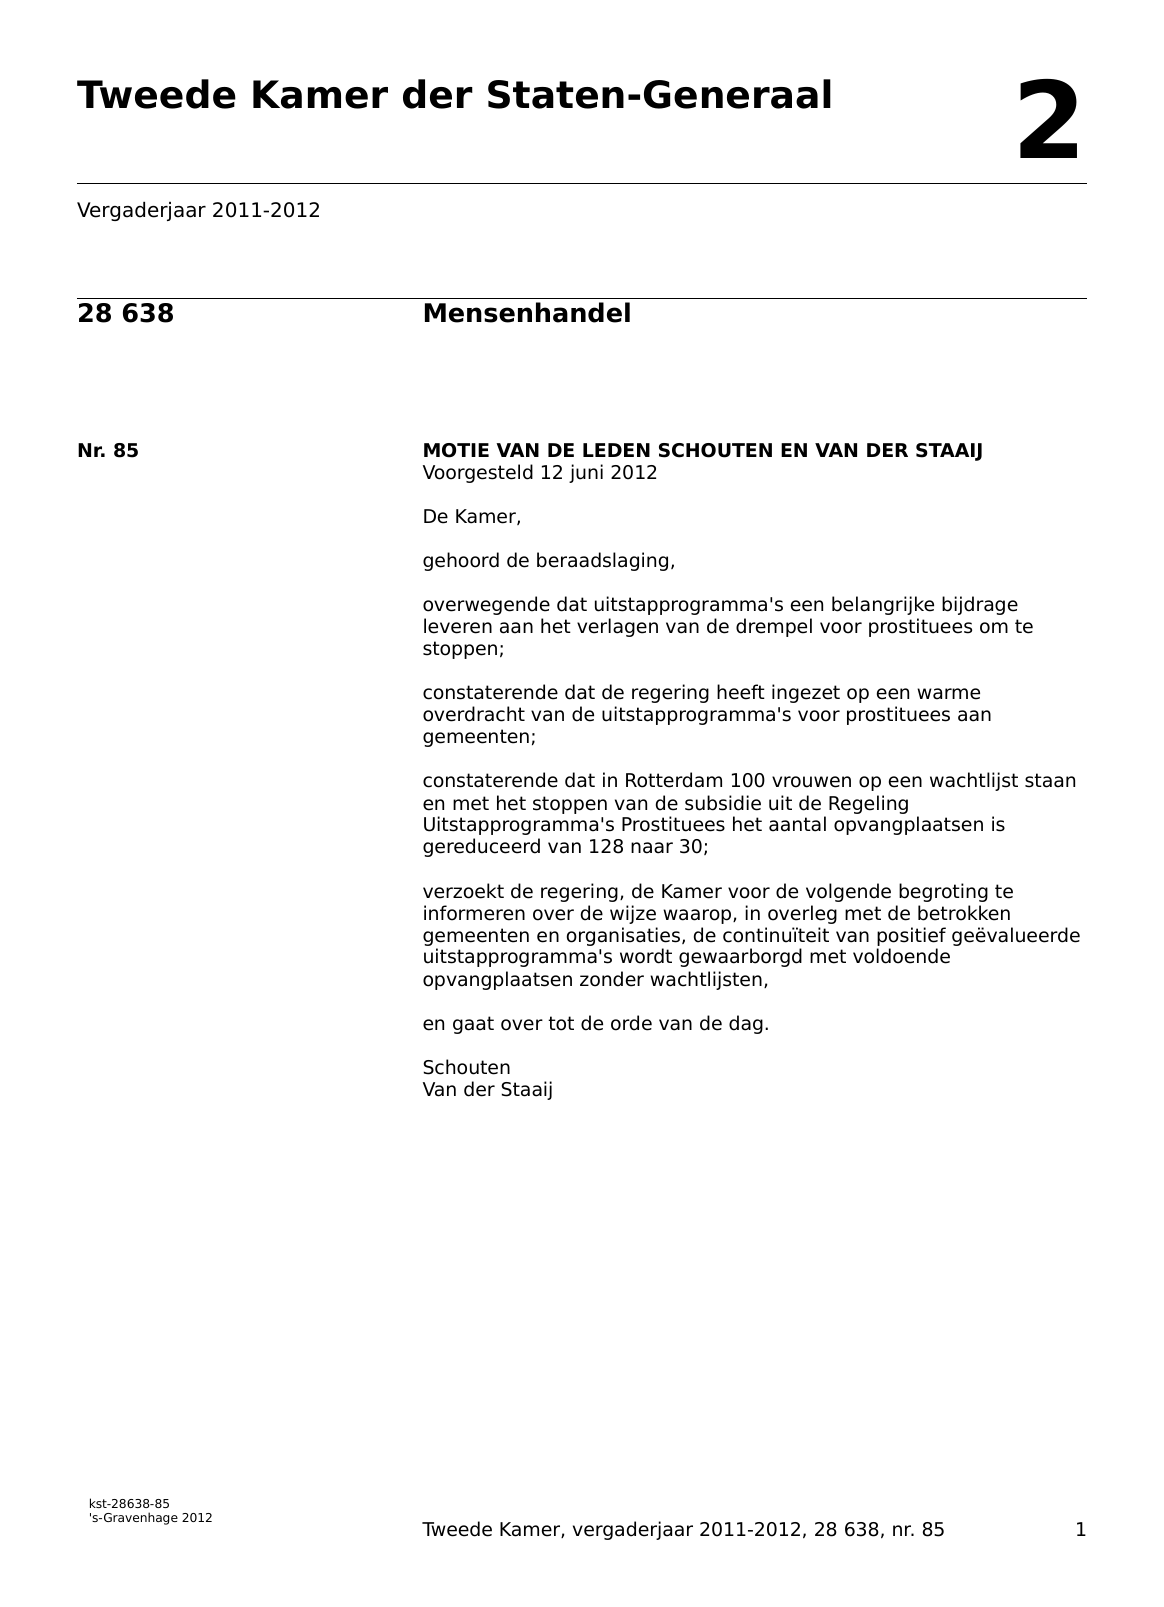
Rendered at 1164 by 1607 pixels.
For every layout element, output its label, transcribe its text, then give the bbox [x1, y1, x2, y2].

subtitle 28 638 Mensenhandel [77, 299, 1087, 329]
text 's-Gravenhage 2012 [88, 1511, 323, 1525]
text Van der Staaij [422, 1079, 1087, 1101]
subtitle Nr. 85 MOTIE VAN DE LEDEN SCHOUTEN EN VAN DER STAAIJ [77, 440, 1087, 462]
text verzoekt de regering, de Kamer voor de volgende begroting te informeren over de wijze waarop, in overleg met de betrokken gemeenten en organisaties, de continuïteit van positief geëvalueerde uitstapprogramma's wordt gewaarborgd met voldoende opvangplaatsen zonder wachtlijsten, [422, 881, 1087, 990]
text en gaat over tot de orde van de dag. [422, 1013, 1087, 1034]
text constaterende dat in Rotterdam 100 vrouwen op een wachtlijst staan en met het stoppen van de subsidie uit de Regeling Uitstapprogramma's Prostituees het aantal opvangplaatsen is gereduceerd van 128 naar 30; [422, 770, 1087, 858]
table_cell Vergaderjaar 2011-2012 [77, 184, 1087, 298]
text Voorgesteld 12 juni 2012 [422, 462, 1087, 484]
text gehoord de beraadslaging, [422, 550, 1087, 572]
text De Kamer, [422, 506, 1087, 528]
table_header 2 [886, 59, 1087, 183]
text Schouten [422, 1057, 1087, 1079]
text constaterende dat de regering heeft ingezet op een warme overdracht van de uitstapprogramma's voor prostituees aan gemeenten; [422, 682, 1087, 748]
text overwegende dat uitstapprogramma's een belangrijke bijdrage leveren aan het verlagen van de drempel voor prostituees om te stoppen; [422, 594, 1087, 660]
table_header Tweede Kamer der Staten-Generaal [77, 59, 886, 183]
text kst-28638-85 [88, 1497, 323, 1511]
